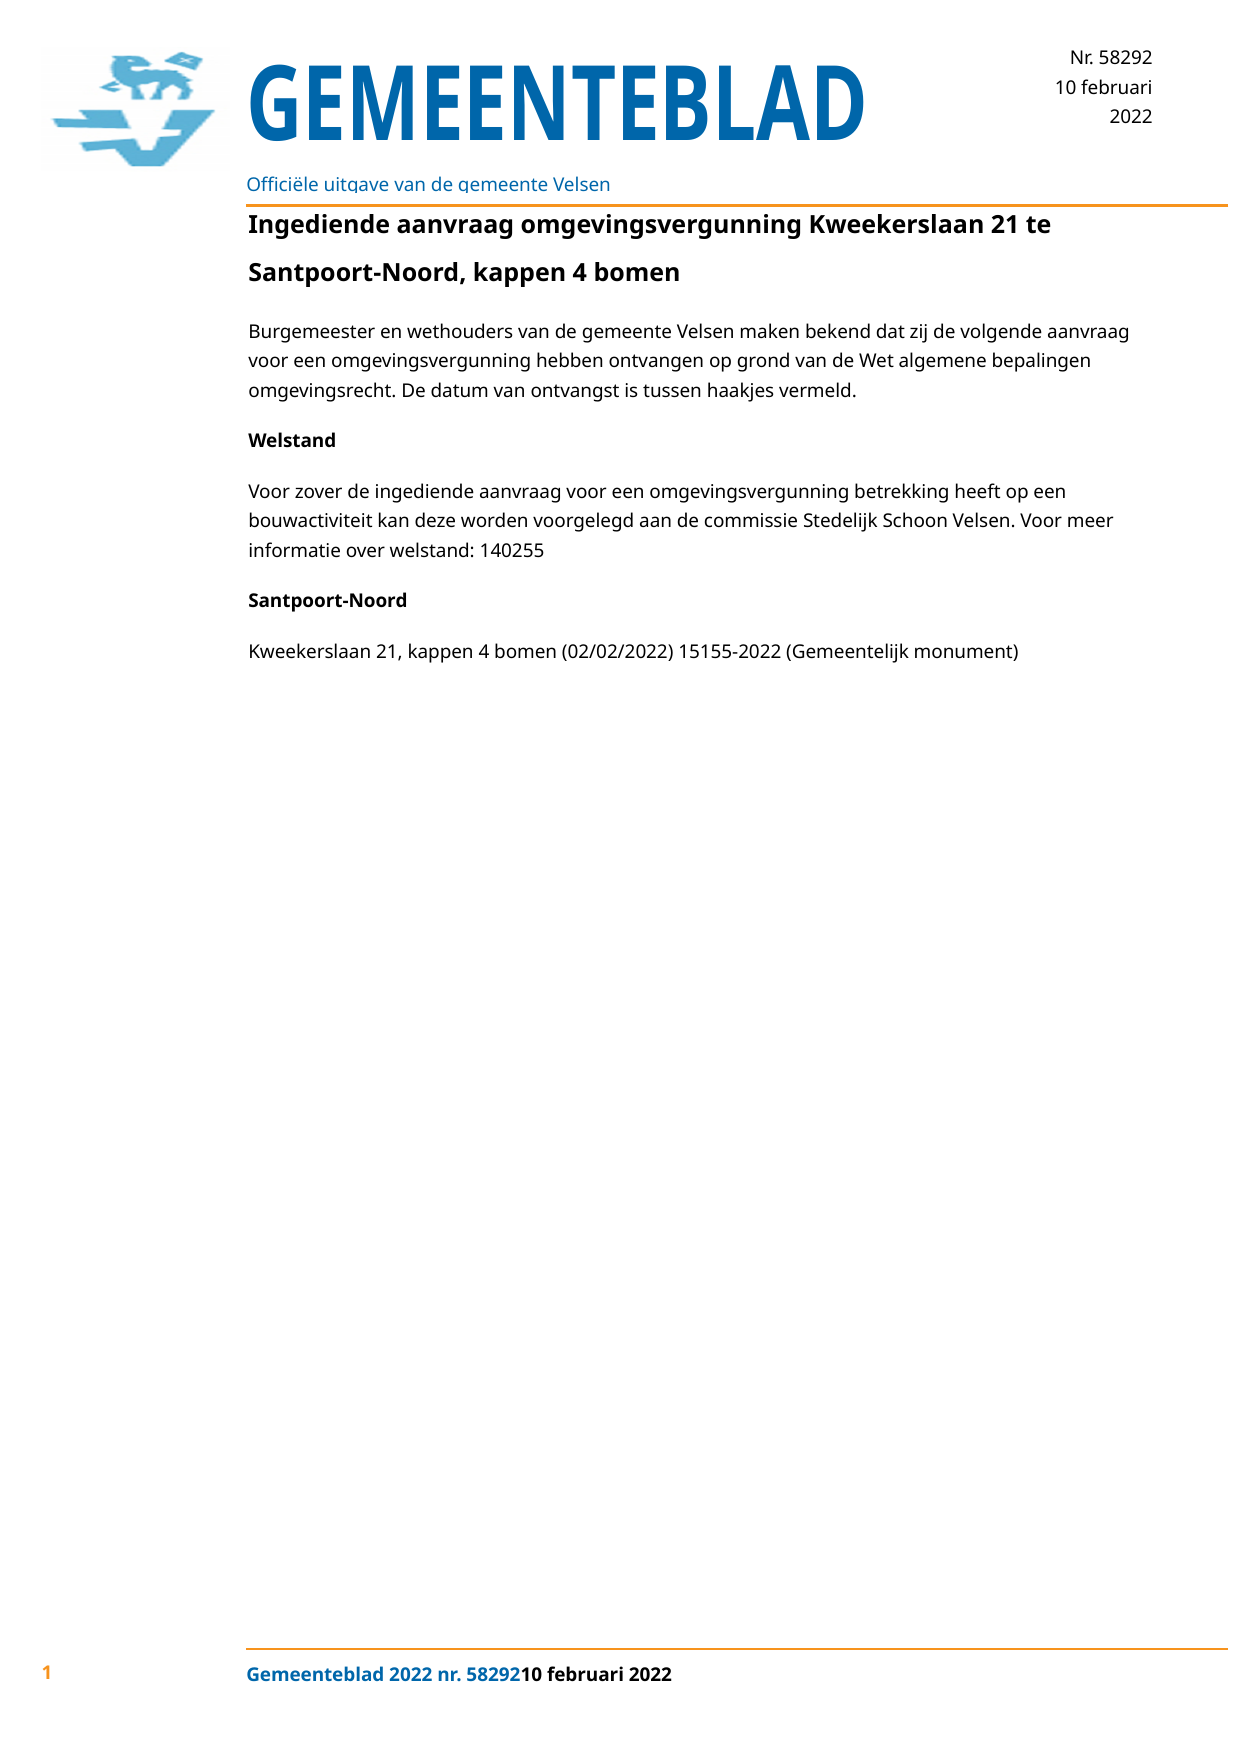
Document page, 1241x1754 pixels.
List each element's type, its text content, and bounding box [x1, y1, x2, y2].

text Burgemeester en wethouders van de gemeente Velsen maken bekend dat zij de volgende aanvraag voor een omgevingsvergunning hebben ontvangen op grond van de Wet algemene bepalingen omgevingsrecht. De datum van ontvangst is tussen haakjes vermeld. [248, 318, 1152, 403]
text Ingediende aanvraag omgevingsvergunning Kweekerslaan 21 te Santpoort-Noord, kappen 4 bomen [248, 207, 1152, 288]
text Voor zover de ingediende aanvraag voor een omgevingsvergunning betrekking heeft op een bouwactiviteit kan deze worden voorgelegd aan de commissie Stedelijk Schoon Velsen. Voor meer informatie over welstand: 140255 [248, 478, 1152, 563]
picture [41, 47, 231, 172]
text Santpoort-Noord [248, 587, 1152, 613]
text Kweekerslaan 21, kappen 4 bomen (02/02/2022) 15155-2022 (Gemeentelijk monument) [248, 638, 1152, 664]
text Welstand [248, 427, 1152, 453]
